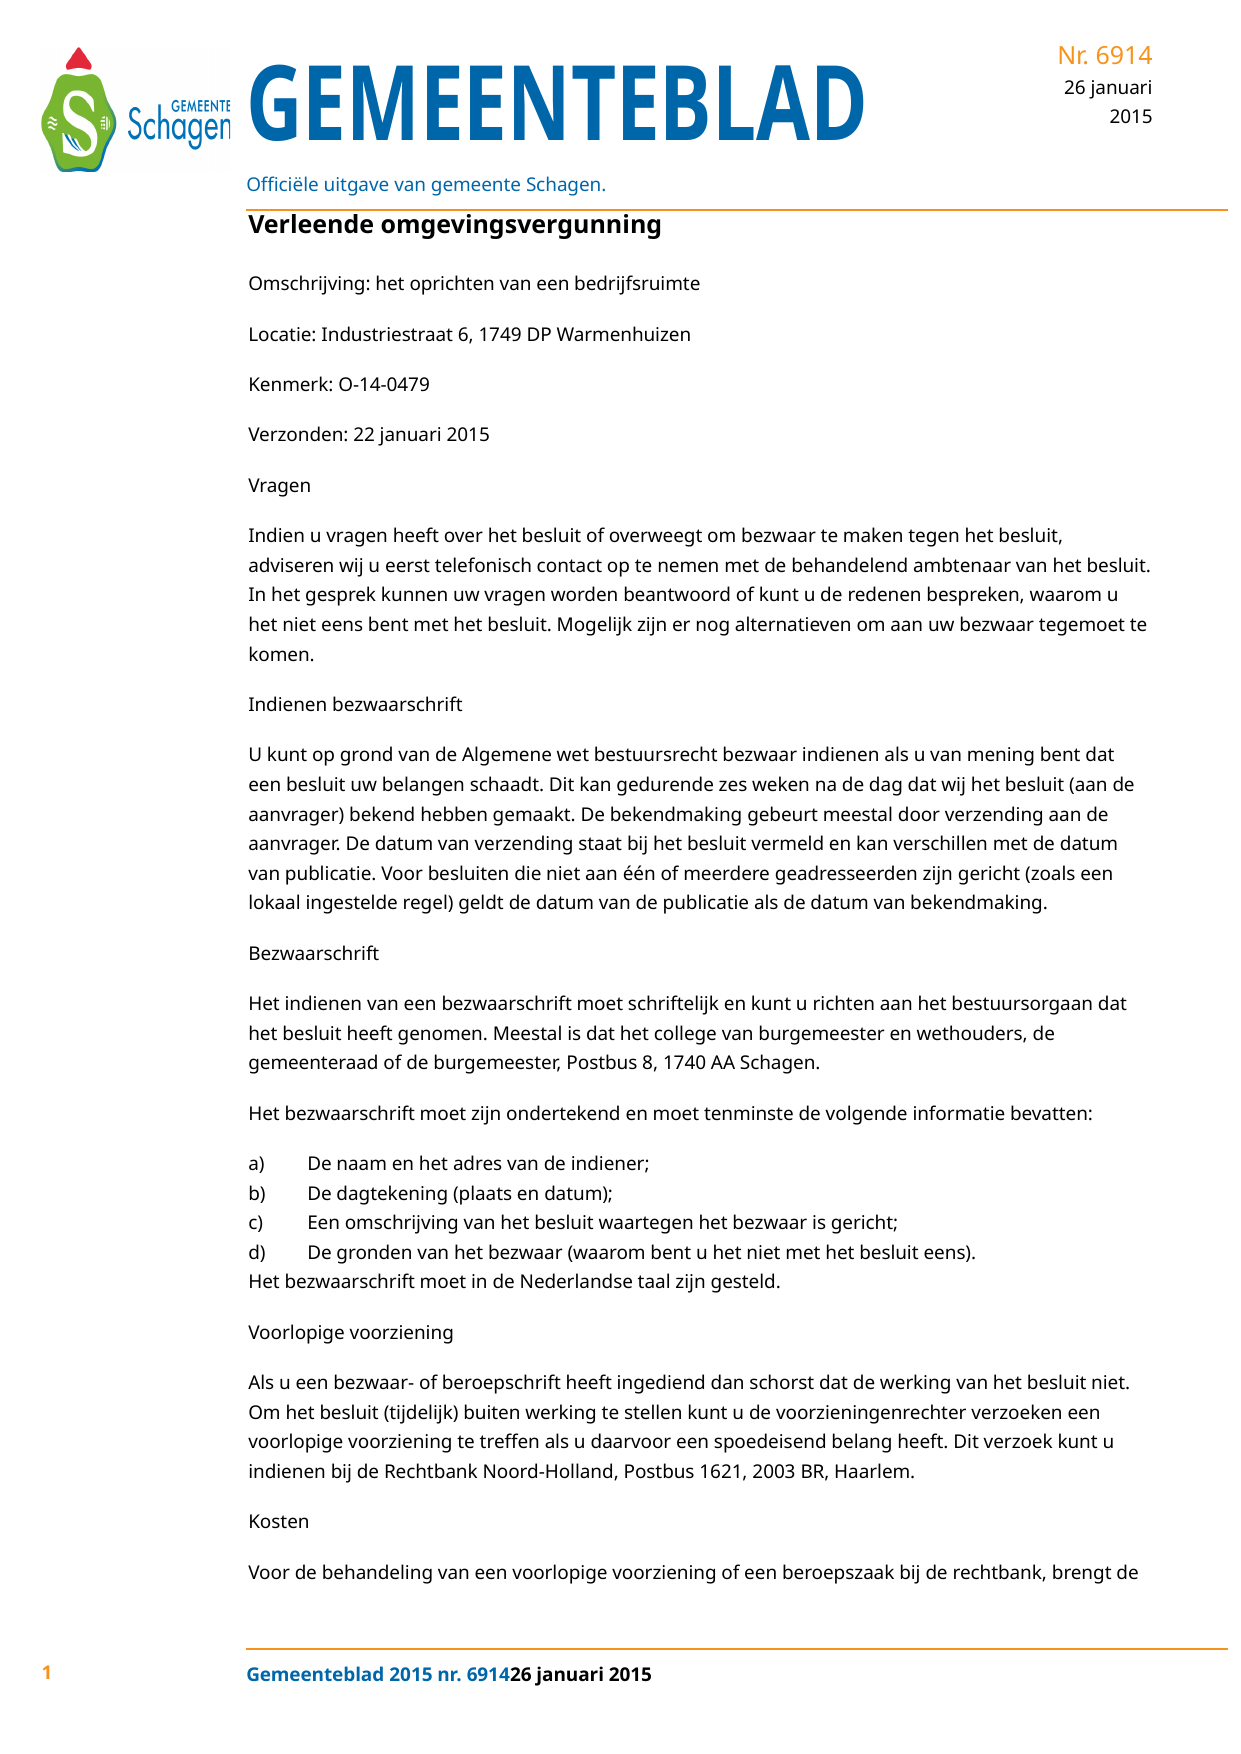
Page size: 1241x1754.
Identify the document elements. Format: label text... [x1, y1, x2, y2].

text U kunt op grond van de Algemene wet bestuursrecht bezwaar indienen als u van mening bent dat een besluit uw belangen schaadt. Dit kan gedurende zes weken na de dag dat wij het besluit (aan de aanvrager) bekend hebben gemaakt. De bekendmaking gebeurt meestal door verzending aan de aanvrager. De datum van verzending staat bij het besluit vermeld en kan verschillen met de datum van publicatie. Voor besluiten die niet aan één of meerdere geadresseerden zijn gericht (zoals een lokaal ingestelde regel) geldt de datum van de publicatie als de datum van bekendmaking. [248, 742, 1152, 915]
text Verzonden: 22 januari 2015 [248, 422, 1152, 447]
list De gronden van het bezwaar (waarom bent u het niet met het besluit eens). [248, 1239, 1152, 1265]
text Vragen [248, 472, 1152, 498]
text Omschrijving: het oprichten van een bedrijfsruimte [248, 270, 1152, 296]
text Voor de behandeling van een voorlopige voorziening of een beroepszaak bij de rechtbank, brengt de [248, 1559, 1152, 1585]
text Verleende omgevingsvergunning [248, 211, 1152, 241]
list Een omschrijving van het besluit waartegen het bezwaar is gericht; [248, 1209, 1152, 1235]
text Het indienen van een bezwaarschrift moet schriftelijk en kunt u richten aan het bestuursorgaan dat het besluit heeft genomen. Meestal is dat het college van burgemeester en wethouders, de gemeenteraad of de burgemeester, Postbus 8, 1740 AA Schagen. [248, 990, 1152, 1075]
list De dagtekening (plaats en datum); [248, 1180, 1152, 1206]
text Locatie: Industriestraat 6, 1749 DP Warmenhuizen [248, 321, 1152, 346]
text Kenmerk: O-14-0479 [248, 371, 1152, 397]
text Indien u vragen heeft over het besluit of overweegt om bezwaar te maken tegen het besluit, adviseren wij u eerst telefonisch contact op te nemen met de behandelend ambtenaar van het besluit. In het gesprek kunnen uw vragen worden beantwoord of kunt u de redenen bespreken, waarom u het niet eens bent met het besluit. Mogelijk zijn er nog alternatieven om aan uw bezwaar tegemoet te komen. [248, 522, 1152, 666]
text Indienen bezwaarschrift [248, 691, 1152, 717]
text Het bezwaarschrift moet in de Nederlandse taal zijn gesteld. [248, 1269, 1152, 1294]
text Het bezwaarschrift moet zijn ondertekend en moet tenminste de volgende informatie bevatten: [248, 1100, 1152, 1126]
text Voorlopige voorziening [248, 1319, 1152, 1345]
list De naam en het adres van de indiener; [248, 1150, 1152, 1176]
text Kosten [248, 1509, 1152, 1534]
text Bezwaarschrift [248, 940, 1152, 966]
picture [41, 47, 231, 172]
text Als u een bezwaar- of beroepschrift heeft ingediend dan schorst dat de werking van het besluit niet. Om het besluit (tijdelijk) buiten werking te stellen kunt u de voorzieningenrechter verzoeken een voorlopige voorziening te treffen als u daarvoor een spoedeisend belang heeft. Dit verzoek kunt u indienen bij de Rechtbank Noord-Holland, Postbus 1621, 2003 BR, Haarlem. [248, 1369, 1152, 1484]
